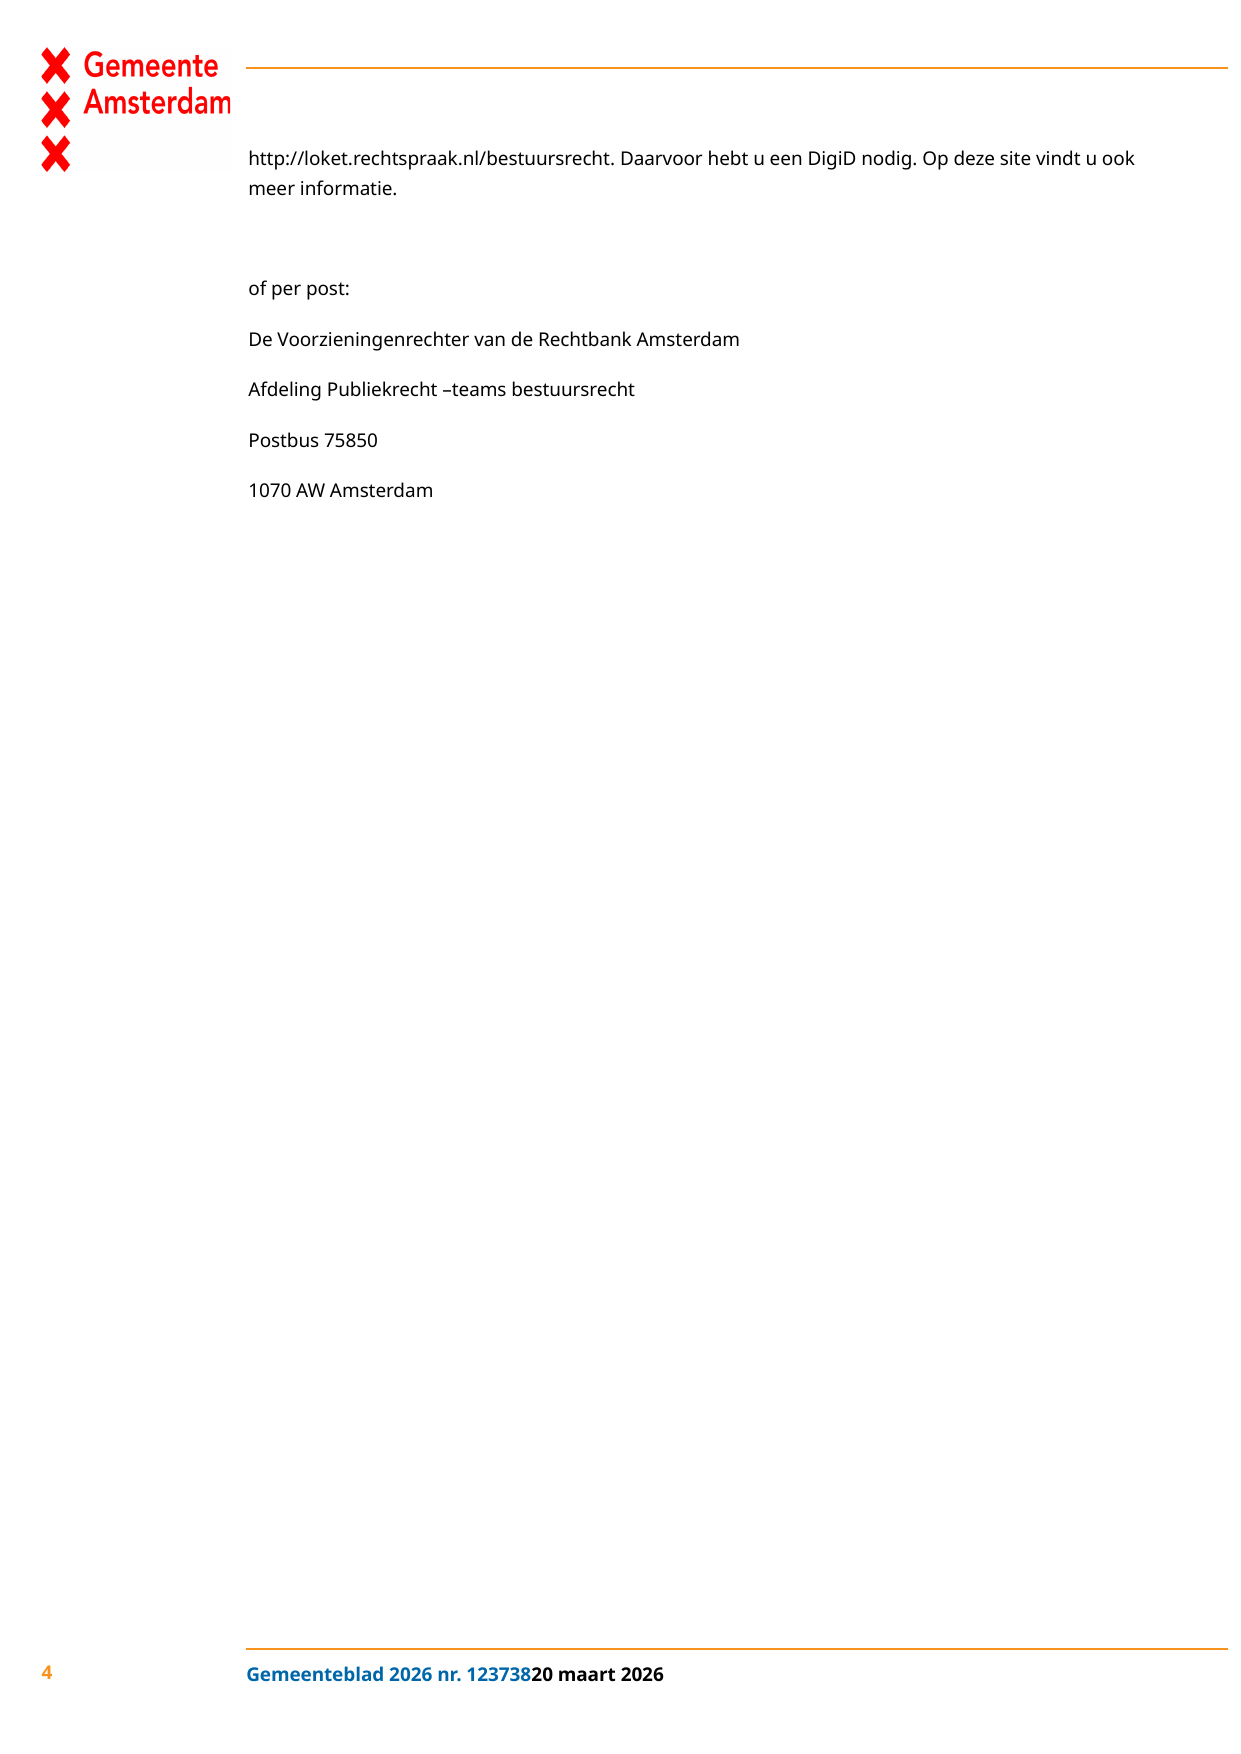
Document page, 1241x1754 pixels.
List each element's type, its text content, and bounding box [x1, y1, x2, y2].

picture [41, 47, 231, 172]
text De Voorzieningenrechter van de Rechtbank Amsterdam [248, 326, 1152, 352]
text 1070 AW Amsterdam [248, 477, 1152, 503]
text Postbus 75850 [248, 427, 1152, 453]
text Afdeling Publiekrecht –teams bestuursrecht [248, 376, 1152, 402]
text of per post: [248, 276, 1152, 301]
text http://loket.rechtspraak.nl/bestuursrecht. Daarvoor hebt u een DigiD nodig. Op deze site vindt u ook meer informatie. [248, 145, 1152, 201]
